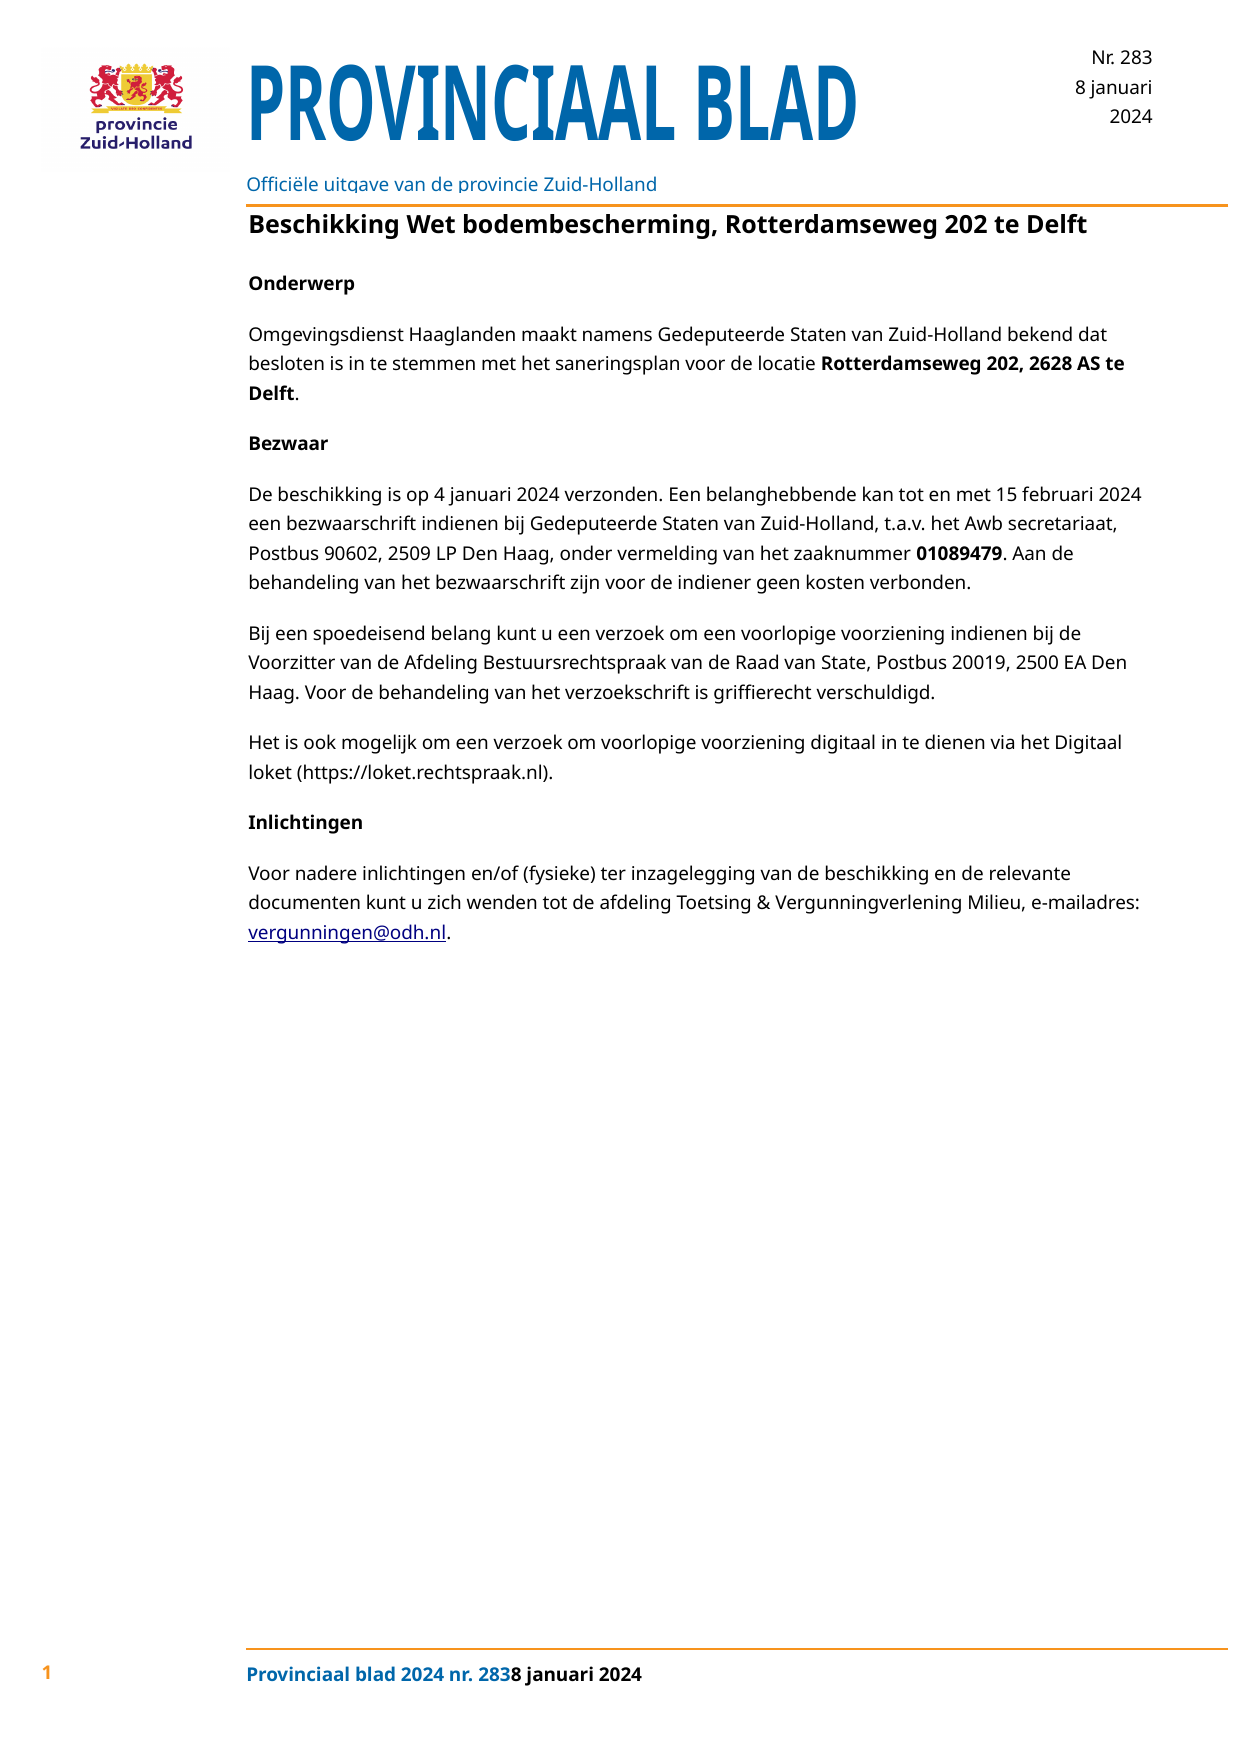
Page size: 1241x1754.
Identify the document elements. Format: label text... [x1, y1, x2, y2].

text Voor nadere inlichtingen en/of (fysieke) ter inzagelegging van de beschikking en de relevante documenten kunt u zich wenden tot de afdeling Toetsing & Vergunningverlening Milieu, e-mailadres: vergunningen@odh.nl. [248, 860, 1152, 945]
text De beschikking is op 4 januari 2024 verzonden. Een belanghebbende kan tot en met 15 februari 2024 een bezwaarschrift indienen bij Gedeputeerde Staten van Zuid-Holland, t.a.v. het Awb secretariaat, Postbus 90602, 2509 LP Den Haag, onder vermelding van het zaaknummer 01089479. Aan de behandeling van het bezwaarschrift zijn voor de indiener geen kosten verbonden. [248, 481, 1152, 595]
text Bij een spoedeisend belang kunt u een verzoek om een voorlopige voorziening indienen bij de Voorzitter van de Afdeling Bestuursrechtspraak van de Raad van State, Postbus 20019, 2500 EA Den Haag. Voor de behandeling van het verzoekschrift is griffierecht verschuldigd. [248, 620, 1152, 705]
text Onderwerp [248, 270, 1152, 296]
text Beschikking Wet bodembescherming, Rotterdamseweg 202 te Delft [248, 207, 1152, 241]
text Bezwaar [248, 430, 1152, 456]
text Omgevingsdienst Haaglanden maakt namens Gedeputeerde Staten van Zuid-Holland bekend dat besloten is in te stemmen met het saneringsplan voor de locatie Rotterdamseweg 202, 2628 AS te Delft. [248, 321, 1152, 406]
text Inlichtingen [248, 809, 1152, 835]
text Het is ook mogelijk om een verzoek om voorlopige voorziening digitaal in te dienen via het Digitaal loket (https://loket.rechtspraak.nl). [248, 729, 1152, 785]
picture [41, 47, 231, 172]
